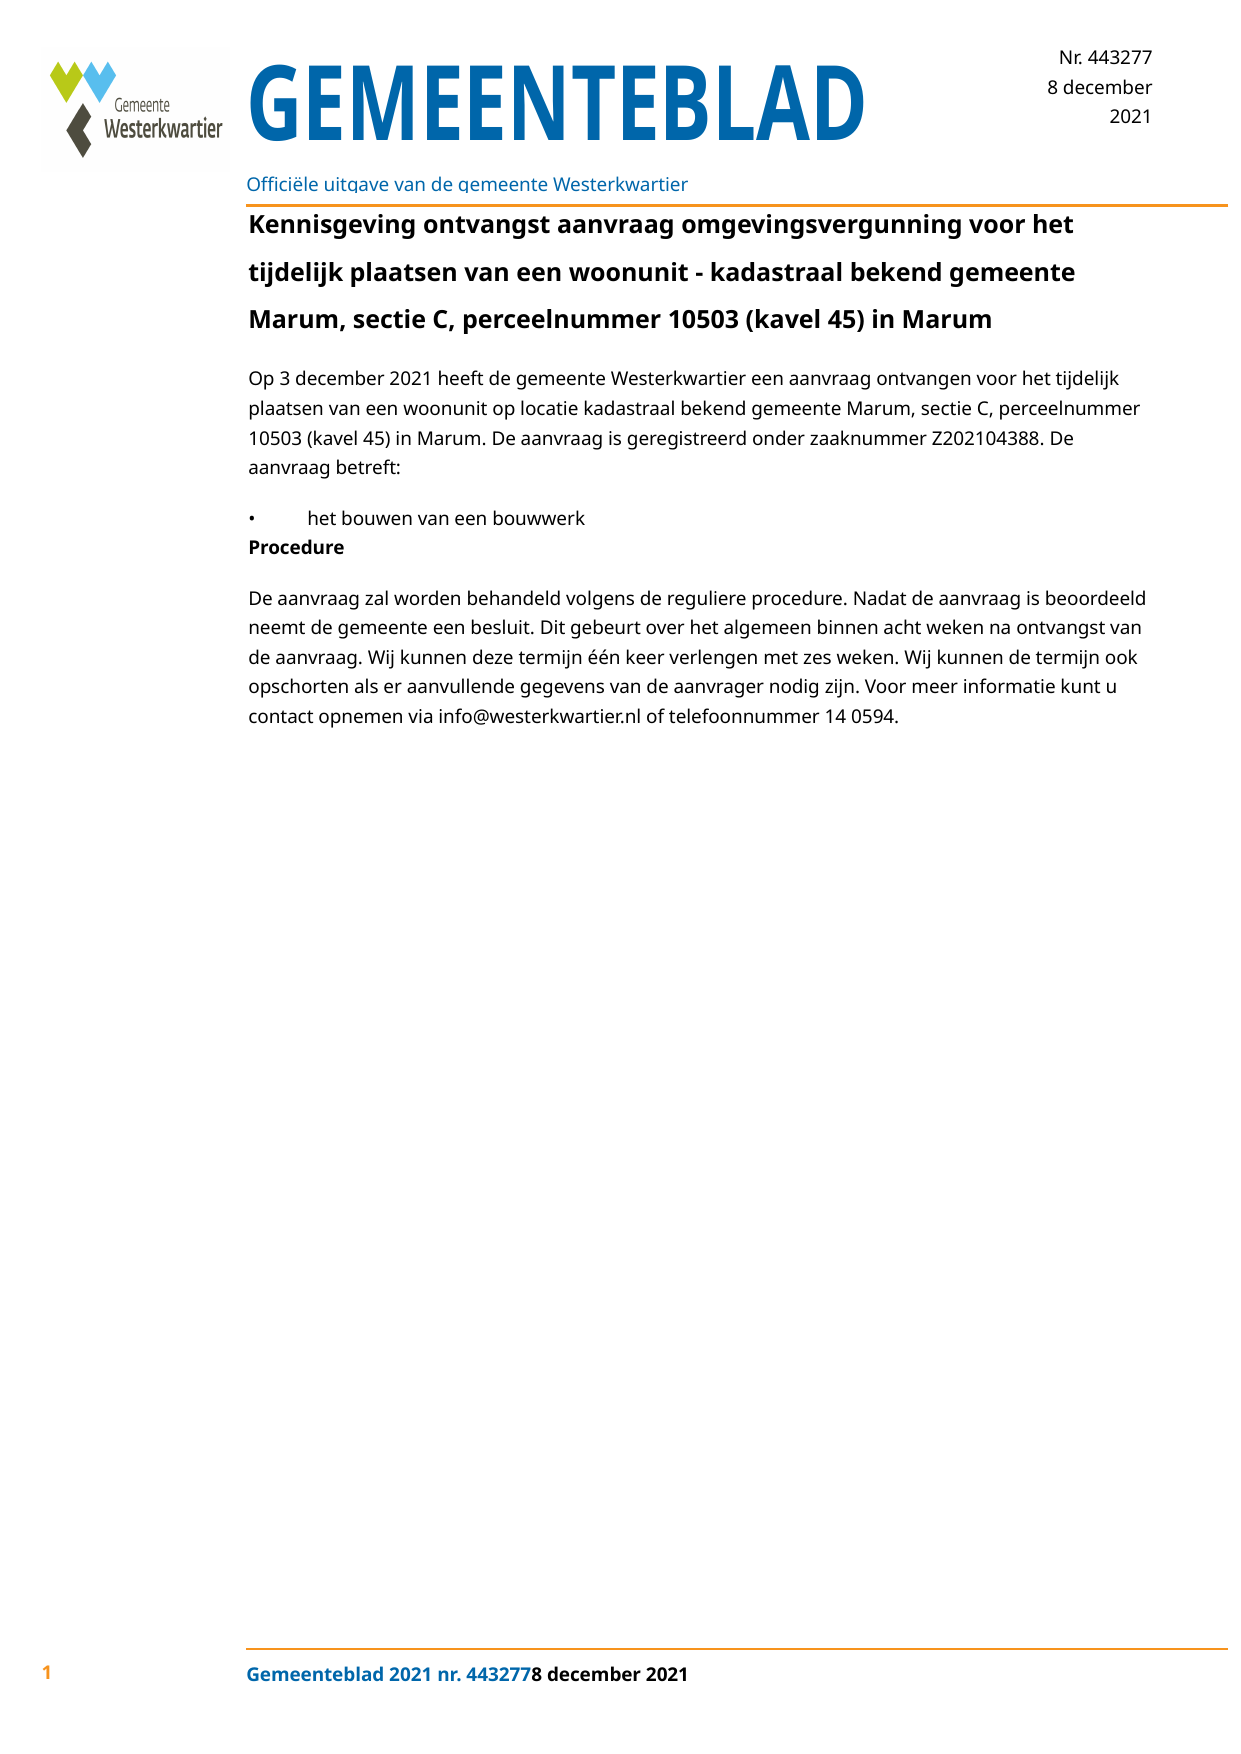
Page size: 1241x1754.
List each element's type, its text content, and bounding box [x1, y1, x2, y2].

picture [41, 47, 231, 172]
list het bouwen van een bouwwerk [248, 505, 1152, 530]
text Op 3 december 2021 heeft de gemeente Westerkwartier een aanvraag ontvangen voor het tijdelijk plaatsen van een woonunit op locatie kadastraal bekend gemeente Marum, sectie C, perceelnummer 10503 (kavel 45) in Marum. De aanvraag is geregistreerd onder zaaknummer Z202104388. De aanvraag betreft: [248, 366, 1152, 480]
text Kennisgeving ontvangst aanvraag omgevingsvergunning voor het tijdelijk plaatsen van een woonunit - kadastraal bekend gemeente Marum, sectie C, perceelnummer 10503 (kavel 45) in Marum [248, 207, 1152, 336]
text De aanvraag zal worden behandeld volgens de reguliere procedure. Nadat de aanvraag is beoordeeld neemt de gemeente een besluit. Dit gebeurt over het algemeen binnen acht weken na ontvangst van de aanvraag. Wij kunnen deze termijn één keer verlengen met zes weken. Wij kunnen de termijn ook opschorten als er aanvullende gegevens van de aanvrager nodig zijn. Voor meer informatie kunt u contact opnemen via info@westerkwartier.nl of telefoonnummer 14 0594. [248, 585, 1152, 729]
text Procedure [248, 534, 1152, 560]
